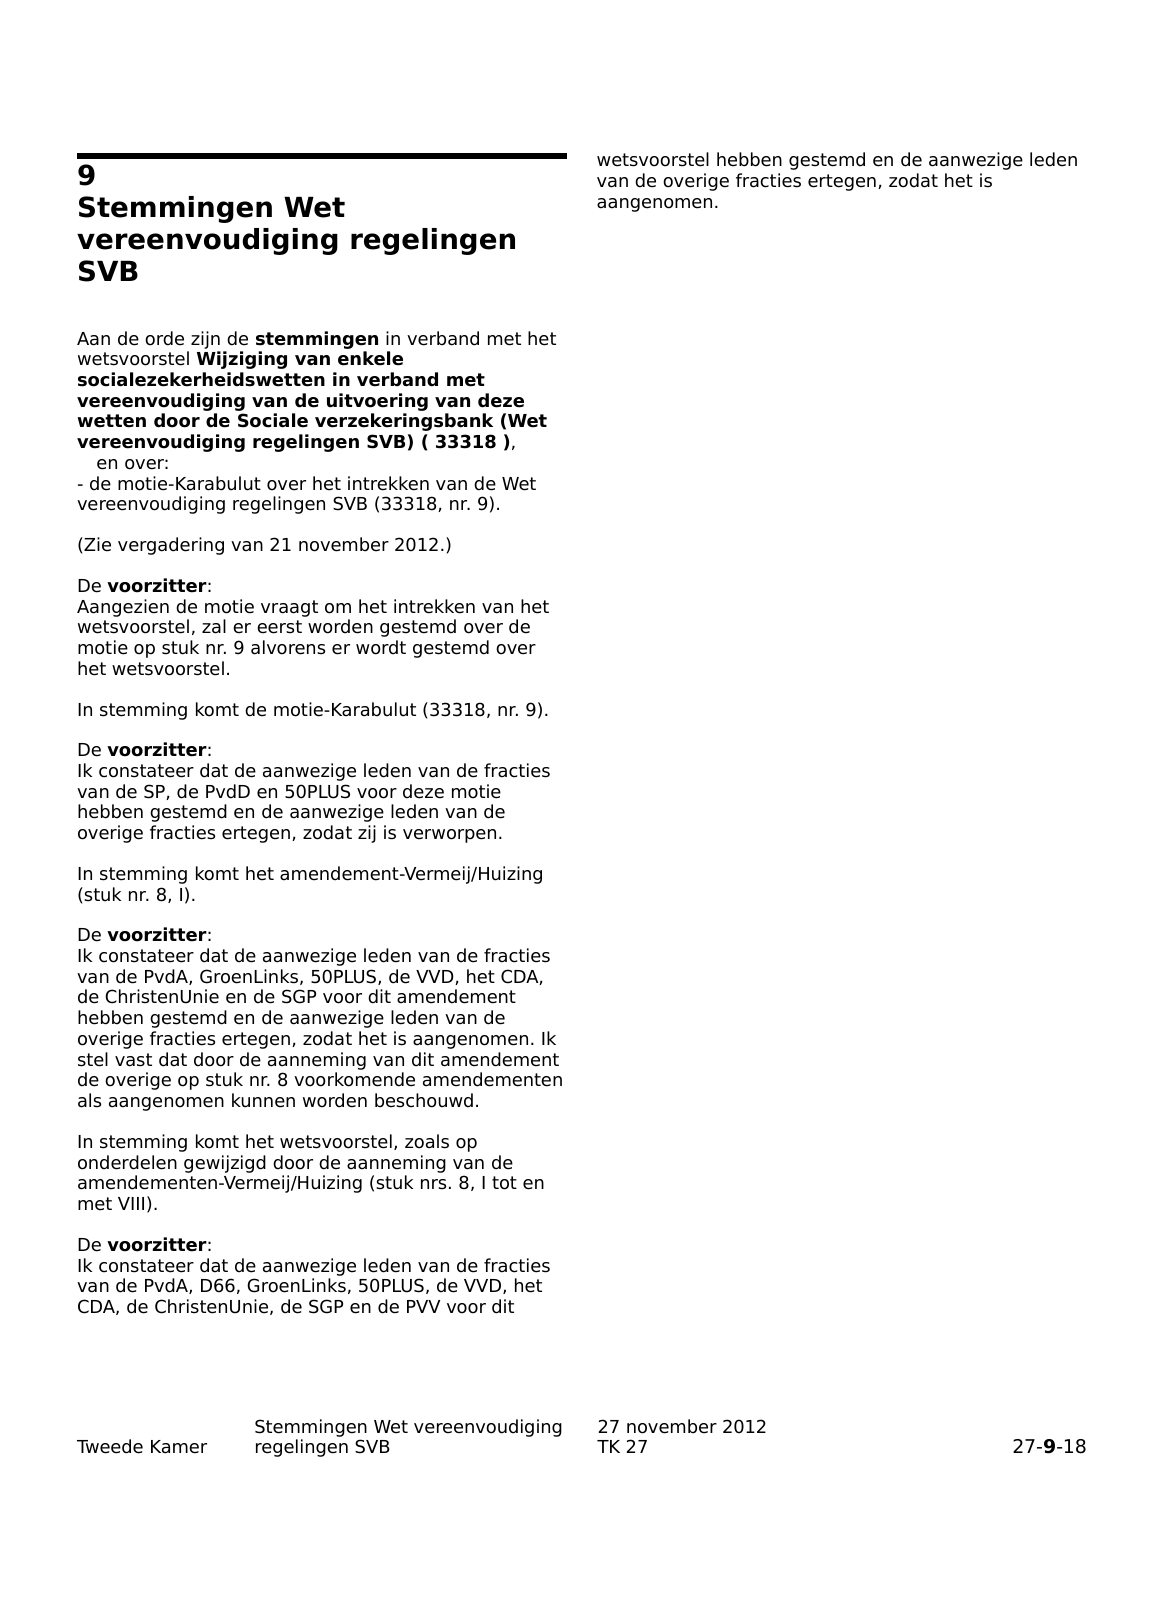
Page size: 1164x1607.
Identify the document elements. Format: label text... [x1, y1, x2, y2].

text Ik constateer dat de aanwezige leden van de fracties van de PvdA, GroenLinks, 50PLUS, de VVD, het CDA, de ChristenUnie en de SGP voor dit amendement hebben gestemd en de aanwezige leden van de overige fracties ertegen, zodat het is aangenomen. Ik stel vast dat door de aanneming van dit amendement de overige op stuk nr. 8 voorkomende amendementen als aangenomen kunnen worden beschouwd. [77, 946, 567, 1112]
text De voorzitter: [77, 925, 567, 946]
text Aangezien de motie vraagt om het intrekken van het wetsvoorstel, zal er eerst worden gestemd over de motie op stuk nr. 9 alvorens er wordt gestemd over het wetsvoorstel. [77, 596, 567, 679]
text De voorzitter: [77, 740, 567, 761]
text - de motie-Karabulut over het intrekken van de Wet vereenvoudiging regelingen SVB (33318, nr. 9). [77, 473, 567, 515]
text De voorzitter: [77, 1235, 567, 1255]
text In stemming komt het amendement-Vermeij/Huizing (stuk nr. 8, I). [77, 864, 567, 905]
text Ik constateer dat de aanwezige leden van de fracties van de SP, de PvdD en 50PLUS voor deze motie hebben gestemd en de aanwezige leden van de overige fracties ertegen, zodat zij is verworpen. [77, 761, 567, 844]
text In stemming komt het wetsvoorstel, zoals op onderdelen gewijzigd door de aanneming van de amendementen-Vermeij/Huizing (stuk nrs. 8, I tot en met VIII). [77, 1132, 567, 1215]
text wetsvoorstel hebben gestemd en de aanwezige leden van de overige fracties ertegen, zodat het is aangenomen. [596, 150, 1087, 212]
text Aan de orde zijn de stemmingen in verband met het wetsvoorstel Wijziging van enkele socialezekerheidswetten in verband met vereenvoudiging van de uitvoering van deze wetten door de Sociale verzekeringsbank (Wet vereenvoudiging regelingen SVB) ( 33318 ), [77, 328, 567, 453]
text De voorzitter: [77, 576, 567, 596]
text In stemming komt de motie-Karabulut (33318, nr. 9). [77, 699, 567, 720]
text en over: [77, 453, 567, 473]
text Ik constateer dat de aanwezige leden van de fracties van de PvdA, D66, GroenLinks, 50PLUS, de VVD, het CDA, de ChristenUnie, de SGP en de PVV voor dit [77, 1255, 567, 1318]
text (Zie vergadering van 21 november 2012.) [77, 535, 567, 556]
title 9 Stemmingen Wet vereenvoudiging regelingen SVB [77, 159, 567, 288]
